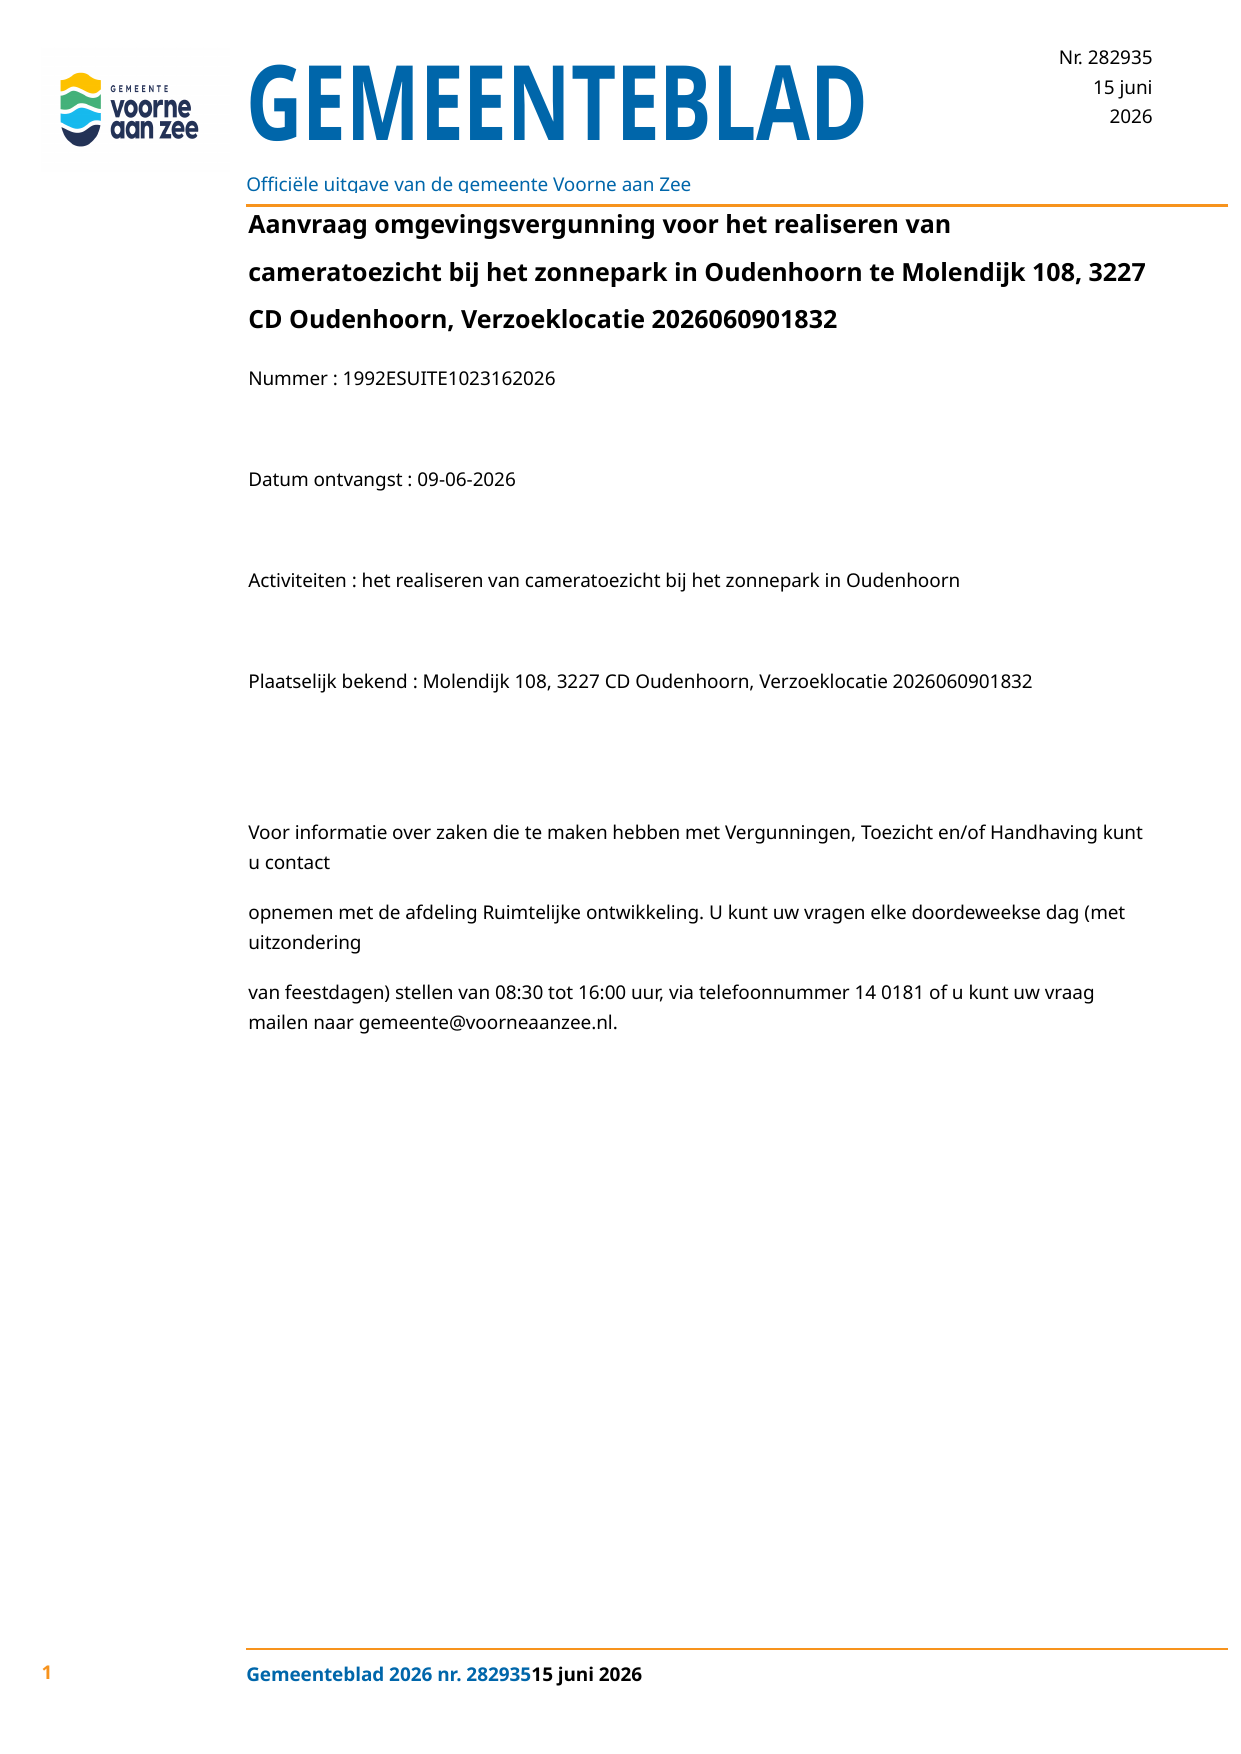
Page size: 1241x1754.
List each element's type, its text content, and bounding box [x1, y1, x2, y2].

text Voor informatie over zaken die te maken hebben met Vergunningen, Toezicht en/of Handhaving kunt u contact [248, 819, 1152, 874]
text Plaatselijk bekend : Molendijk 108, 3227 CD Oudenhoorn, Verzoeklocatie 2026060901832 [248, 668, 1152, 694]
text opnemen met de afdeling Ruimtelijke ontwikkeling. U kunt uw vragen elke doordeweekse dag (met uitzondering [248, 899, 1152, 954]
text Activiteiten : het realiseren van cameratoezicht bij het zonnepark in Oudenhoorn [248, 567, 1152, 593]
text Datum ontvangst : 09-06-2026 [248, 466, 1152, 492]
text Nummer : 1992ESUITE1023162026 [248, 366, 1152, 391]
text van feestdagen) stellen van 08:30 tot 16:00 uur, via telefoonnummer 14 0181 of u kunt uw vraag mailen naar gemeente@voorneaanzee.nl. [248, 979, 1152, 1034]
text Aanvraag omgevingsvergunning voor het realiseren van cameratoezicht bij het zonnepark in Oudenhoorn te Molendijk 108, 3227 CD Oudenhoorn, Verzoeklocatie 2026060901832 [248, 207, 1152, 336]
picture [41, 47, 231, 172]
